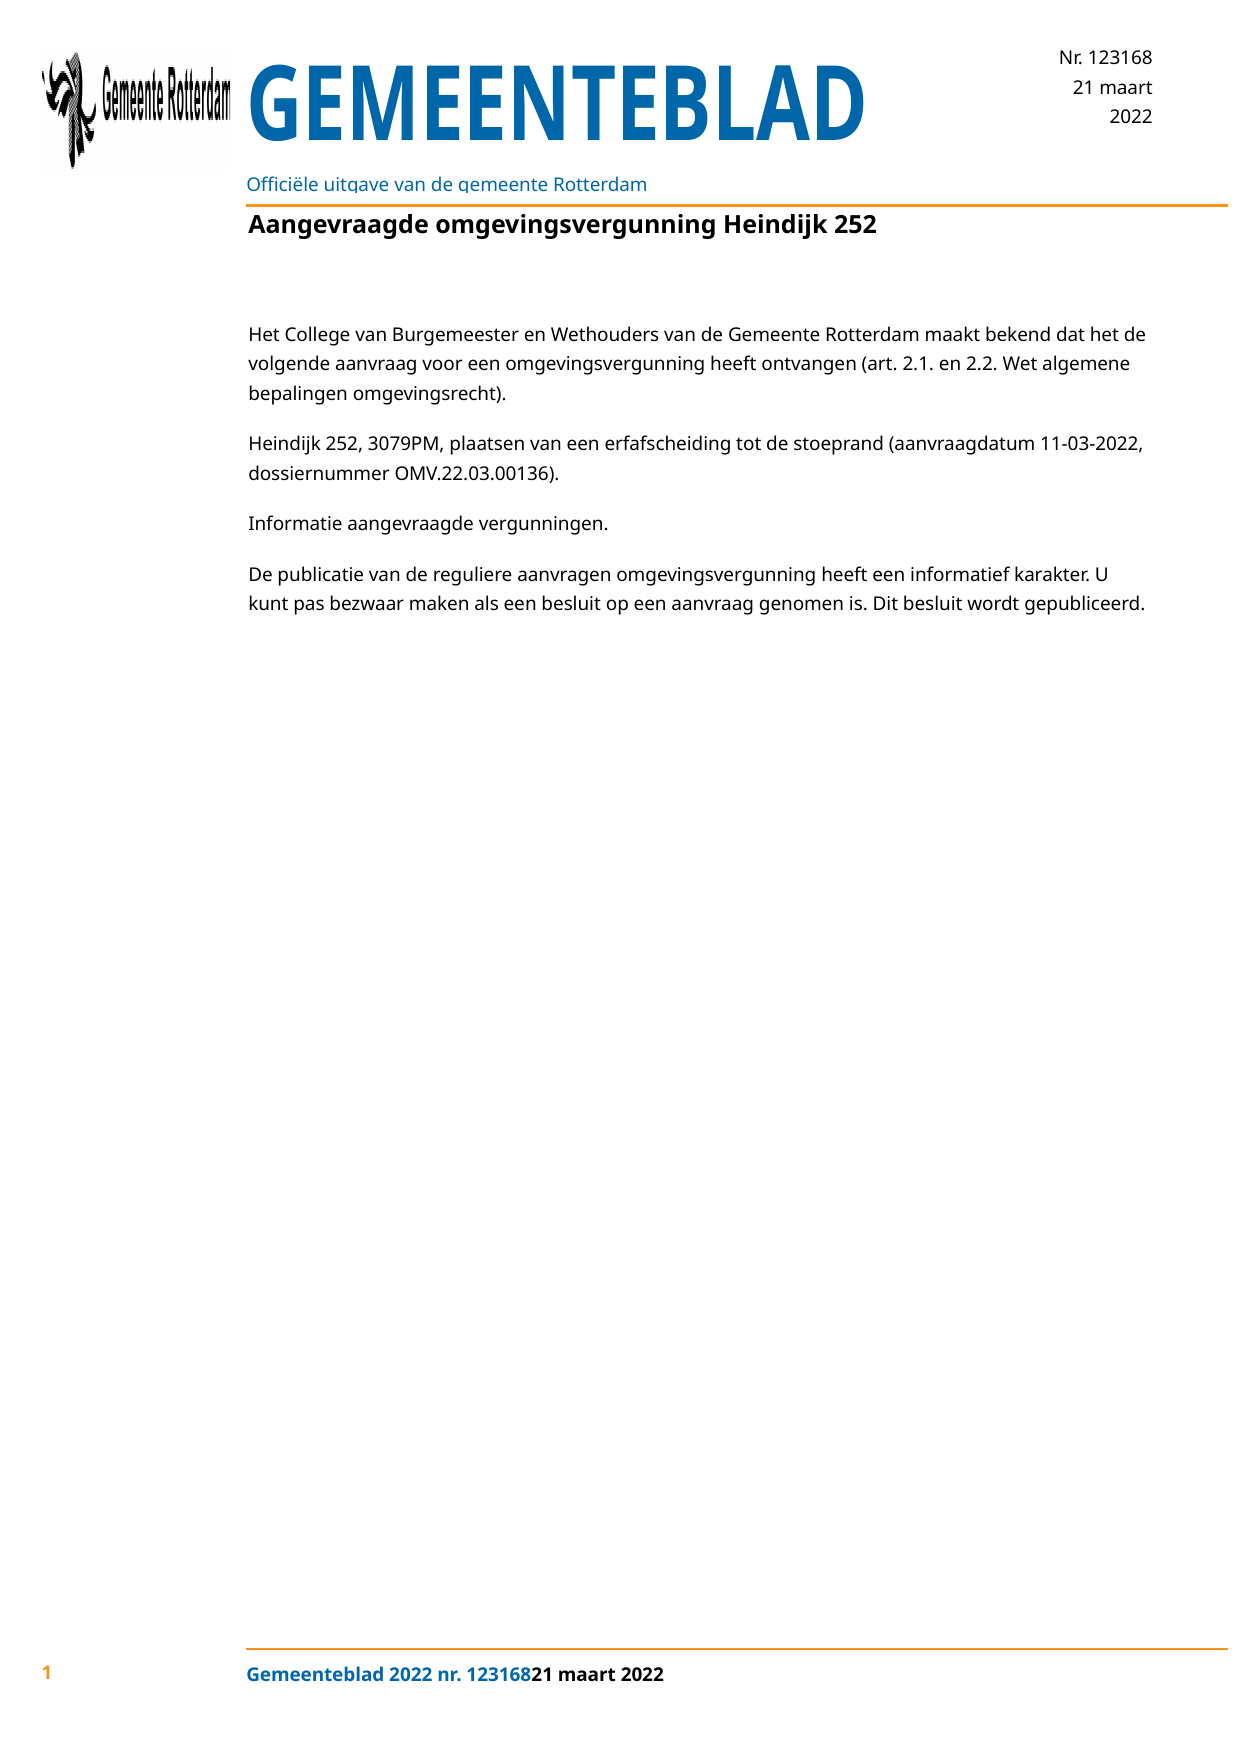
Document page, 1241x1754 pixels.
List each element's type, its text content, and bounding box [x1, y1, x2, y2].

text Heindijk 252, 3079PM, plaatsen van een erfafscheiding tot de stoeprand (aanvraagdatum 11-03-2022, dossiernummer OMV.22.03.00136). [248, 430, 1152, 486]
picture [41, 47, 231, 172]
text Informatie aangevraagde vergunningen. [248, 510, 1152, 536]
text De publicatie van de reguliere aanvragen omgevingsvergunning heeft een informatief karakter. U kunt pas bezwaar maken als een besluit op een aanvraag genomen is. Dit besluit wordt gepubliceerd. [248, 561, 1152, 616]
text Aangevraagde omgevingsvergunning Heindijk 252 [248, 207, 1152, 241]
text Het College van Burgemeester en Wethouders van de Gemeente Rotterdam maakt bekend dat het de volgende aanvraag voor een omgevingsvergunning heeft ontvangen (art. 2.1. en 2.2. Wet algemene bepalingen omgevingsrecht). [248, 321, 1152, 406]
